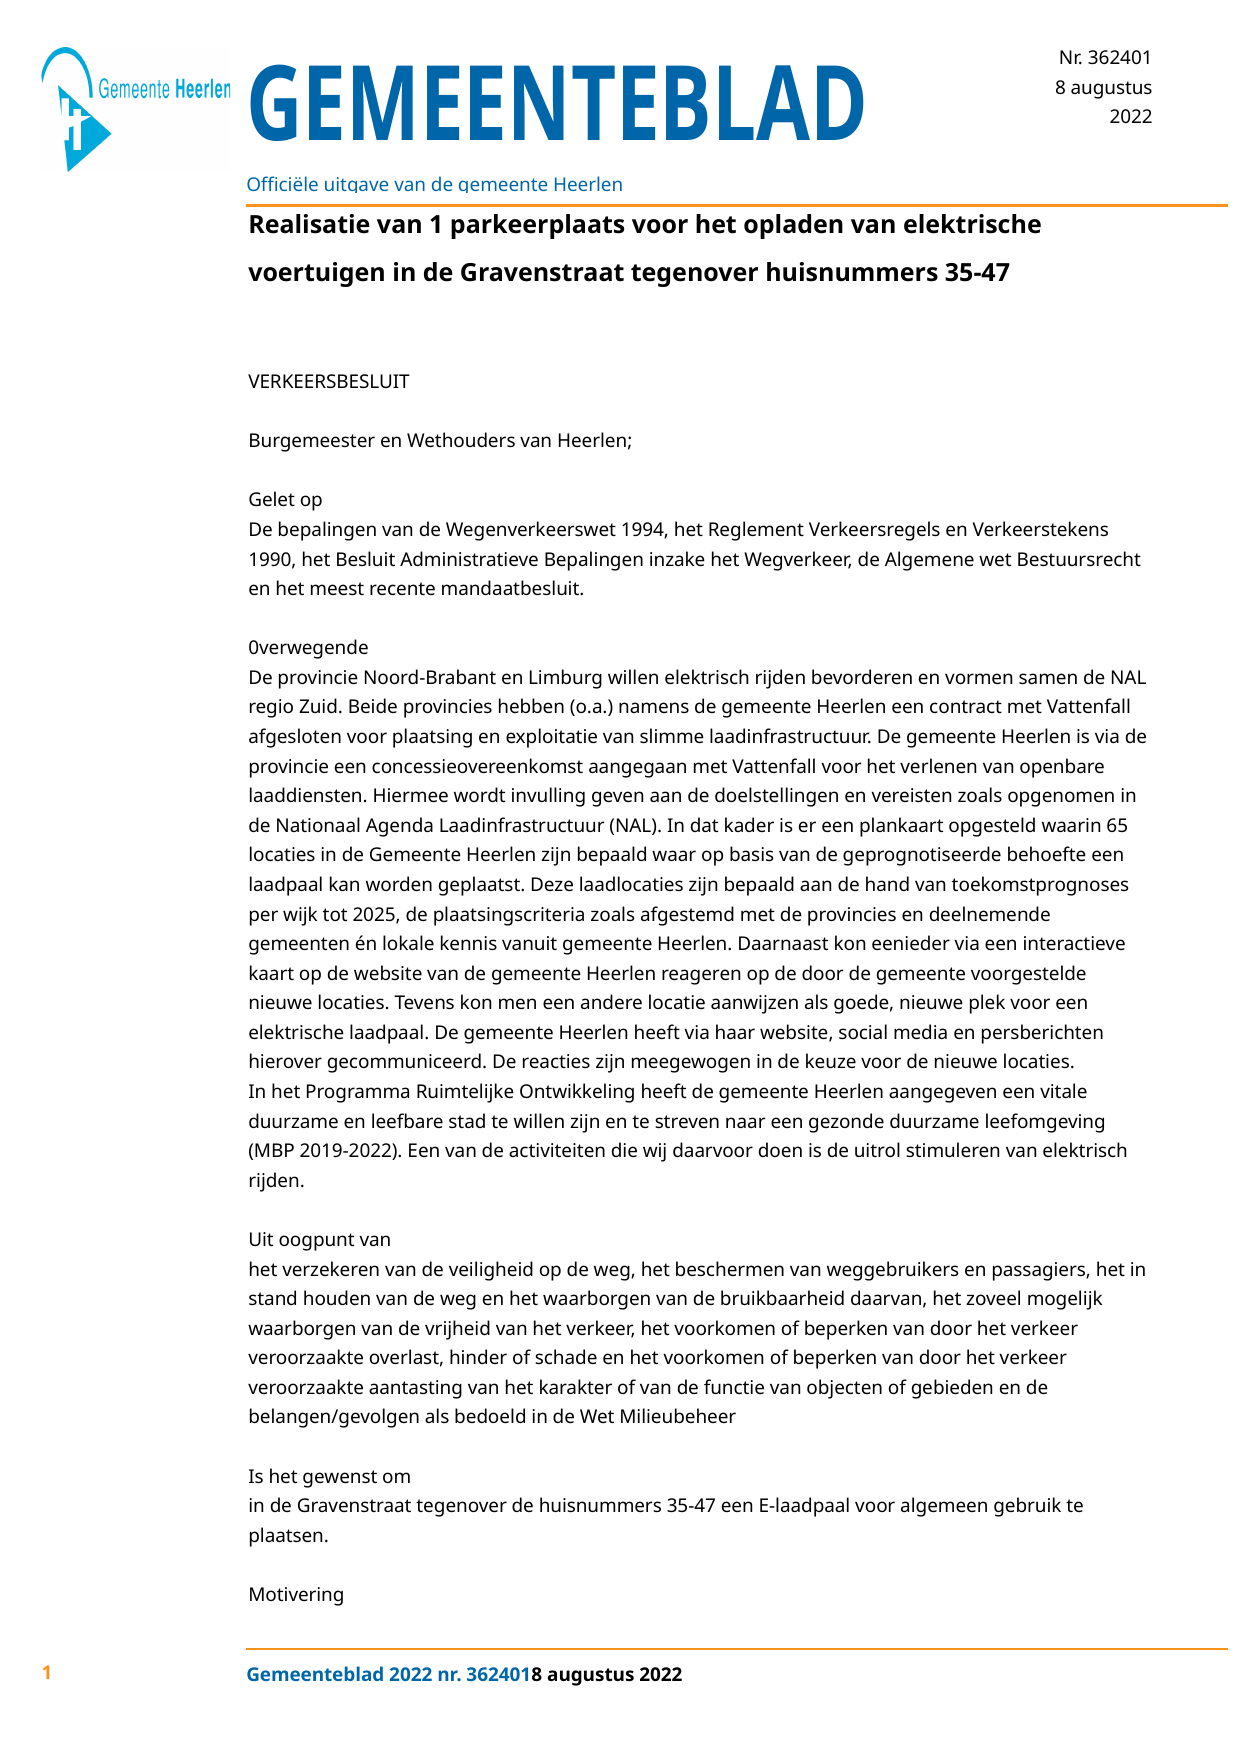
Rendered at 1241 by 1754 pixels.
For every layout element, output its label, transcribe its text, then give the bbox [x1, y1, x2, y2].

picture [41, 47, 59, 70]
text VERKEERSBESLUIT [248, 368, 1152, 394]
text Gelet op [248, 487, 1152, 512]
text in de Gravenstraat tegenover de huisnummers 35-47 een E-laadpaal voor algemeen gebruik te plaatsen. [248, 1492, 1152, 1548]
text het verzekeren van de veiligheid op de weg, het beschermen van weggebruikers en passagiers, het in stand houden van de weg en het waarborgen van de bruikbaarheid daarvan, het zoveel mogelijk waarborgen van de vrijheid van het verkeer, het voorkomen of beperken van door het verkeer veroorzaakte overlast, hinder of schade en het voorkomen of beperken van door het verkeer veroorzaakte aantasting van het karakter of van de functie van objecten of gebieden en de belangen/gevolgen als bedoeld in de Wet Milieubeheer [248, 1256, 1152, 1429]
text Realisatie van 1 parkeerplaats voor het opladen van elektrische voertuigen in de Gravenstraat tegenover huisnummers 35-47 [248, 207, 1152, 288]
text Is het gewenst om [248, 1463, 1152, 1488]
picture [41, 47, 231, 172]
text Uit oogpunt van [248, 1226, 1152, 1252]
text De bepalingen van de Wegenverkeerswet 1994, het Reglement Verkeersregels en Verkeerstekens 1990, het Besluit Administratieve Bepalingen inzake het Wegverkeer, de Algemene wet Bestuursrecht en het meest recente mandaatbesluit. [248, 516, 1152, 601]
text Motivering [248, 1581, 1152, 1607]
text De provincie Noord-Brabant en Limburg willen elektrisch rijden bevorderen en vormen samen de NAL regio Zuid. Beide provincies hebben (o.a.) namens de gemeente Heerlen een contract met Vattenfall afgesloten voor plaatsing en exploitatie van slimme laadinfrastructuur. De gemeente Heerlen is via de provincie een concessieovereenkomst aangegaan met Vattenfall voor het verlenen van openbare laaddiensten. Hiermee wordt invulling geven aan de doelstellingen en vereisten zoals opgenomen in de Nationaal Agenda Laadinfrastructuur (NAL). In dat kader is er een plankaart opgesteld waarin 65 locaties in de Gemeente Heerlen zijn bepaald waar op basis van de geprognotiseerde behoefte een laadpaal kan worden geplaatst. Deze laadlocaties zijn bepaald aan de hand van toekomstprognoses per wijk tot 2025, de plaatsingscriteria zoals afgestemd met de provincies en deelnemende gemeenten én lokale kennis vanuit gemeente Heerlen. Daarnaast kon eenieder via een interactieve kaart op de website van de gemeente Heerlen reageren op de door de gemeente voorgestelde nieuwe locaties. Tevens kon men een andere locatie aanwijzen als goede, nieuwe plek voor een elektrische laadpaal. De gemeente Heerlen heeft via haar website, social media en persberichten hierover gecommuniceerd. De reacties zijn meegewogen in de keuze voor de nieuwe locaties. [248, 664, 1152, 1074]
text In het Programma Ruimtelijke Ontwikkeling heeft de gemeente Heerlen aangegeven een vitale duurzame en leefbare stad te willen zijn en te streven naar een gezonde duurzame leefomgeving (MBP 2019-2022). Een van de activiteiten die wij daarvoor doen is de uitrol stimuleren van elektrisch rijden. [248, 1078, 1152, 1193]
text Burgemeester en Wethouders van Heerlen; [248, 427, 1152, 453]
text 0verwegende [248, 634, 1152, 660]
